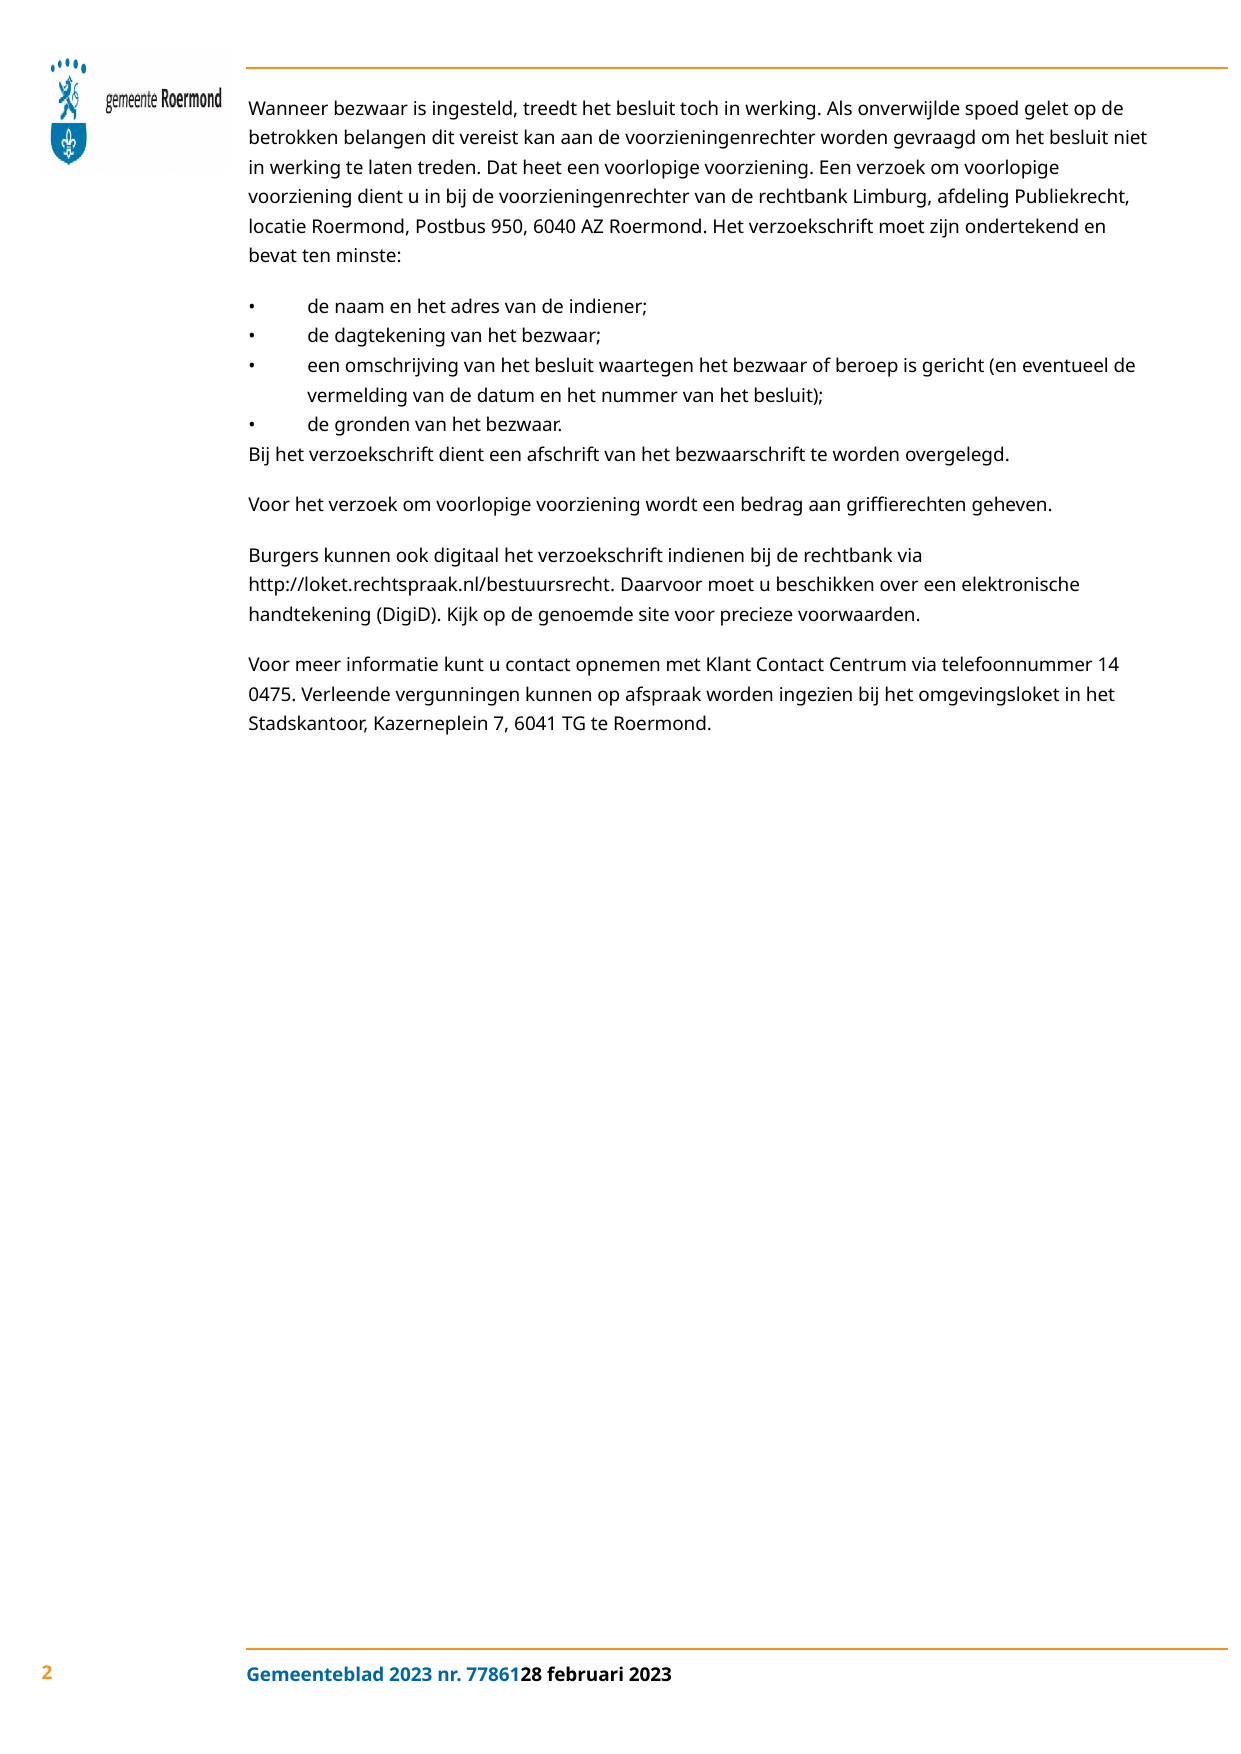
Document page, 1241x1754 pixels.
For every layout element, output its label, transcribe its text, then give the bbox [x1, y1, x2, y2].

list de dagtekening van het bezwaar; [248, 323, 1152, 348]
list de naam en het adres van de indiener; [248, 293, 1152, 319]
text Wanneer bezwaar is ingesteld, treedt het besluit toch in werking. Als onverwijlde spoed gelet op de betrokken belangen dit vereist kan aan de voorzieningenrechter worden gevraagd om het besluit niet in werking te laten treden. Dat heet een voorlopige voorziening. Een verzoek om voorlopige voorziening dient u in bij de voorzieningenrechter van de rechtbank Limburg, afdeling Publiekrecht, locatie Roermond, Postbus 950, 6040 AZ Roermond. Het verzoekschrift moet zijn ondertekend en bevat ten minste: [248, 95, 1152, 268]
text Bij het verzoekschrift dient een afschrift van het bezwaarschrift te worden overgelegd. [248, 441, 1152, 467]
picture [41, 47, 231, 172]
text Voor het verzoek om voorlopige voorziening wordt een bedrag aan griffierechten geheven. [248, 491, 1152, 517]
list de gronden van het bezwaar. [248, 411, 1152, 437]
list een omschrijving van het besluit waartegen het bezwaar of beroep is gericht (en eventueel de vermelding van de datum en het nummer van het besluit); [248, 352, 1152, 408]
text Burgers kunnen ook digitaal het verzoekschrift indienen bij de rechtbank via http://loket.rechtspraak.nl/bestuursrecht. Daarvoor moet u beschikken over een elektronische handtekening (DigiD). Kijk op de genoemde site voor precieze voorwaarden. [248, 542, 1152, 627]
text Voor meer informatie kunt u contact opnemen met Klant Contact Centrum via telefoonnummer 14 0475. Verleende vergunningen kunnen op afspraak worden ingezien bij het omgevingsloket in het Stadskantoor, Kazerneplein 7, 6041 TG te Roermond. [248, 651, 1152, 736]
